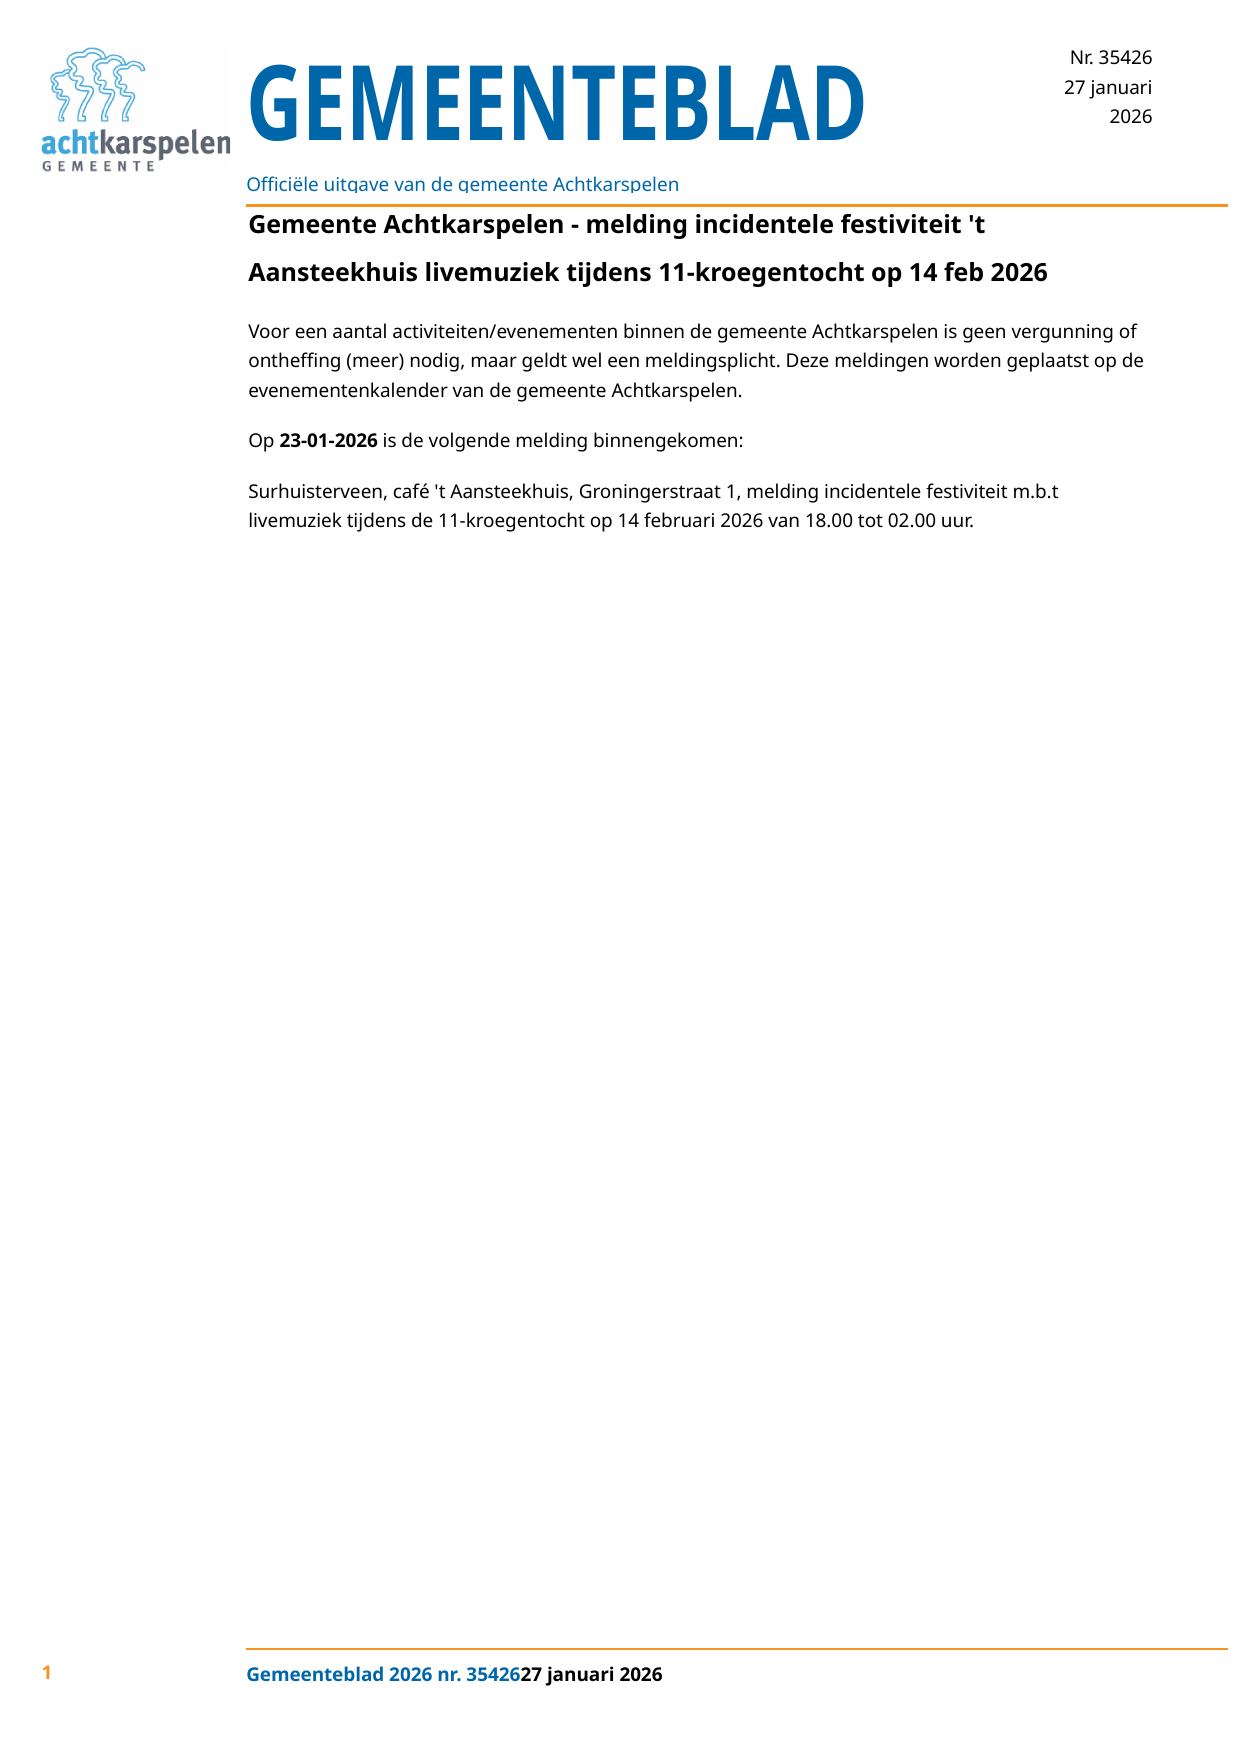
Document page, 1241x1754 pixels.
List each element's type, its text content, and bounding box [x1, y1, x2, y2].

text Op 23-01-2026 is de volgende melding binnengekomen: [248, 427, 1152, 453]
text Voor een aantal activiteiten/evenementen binnen de gemeente Achtkarspelen is geen vergunning of ontheffing (meer) nodig, maar geldt wel een meldingsplicht. Deze meldingen worden geplaatst op de evenementenkalender van de gemeente Achtkarspelen. [248, 318, 1152, 403]
picture [41, 47, 231, 172]
text Surhuisterveen, café 't Aansteekhuis, Groningerstraat 1, melding incidentele festiviteit m.b.t livemuziek tijdens de 11-kroegentocht op 14 februari 2026 van 18.00 tot 02.00 uur. [248, 478, 1152, 533]
text Gemeente Achtkarspelen - melding incidentele festiviteit 't Aansteekhuis livemuziek tijdens 11-kroegentocht op 14 feb 2026 [248, 207, 1152, 288]
